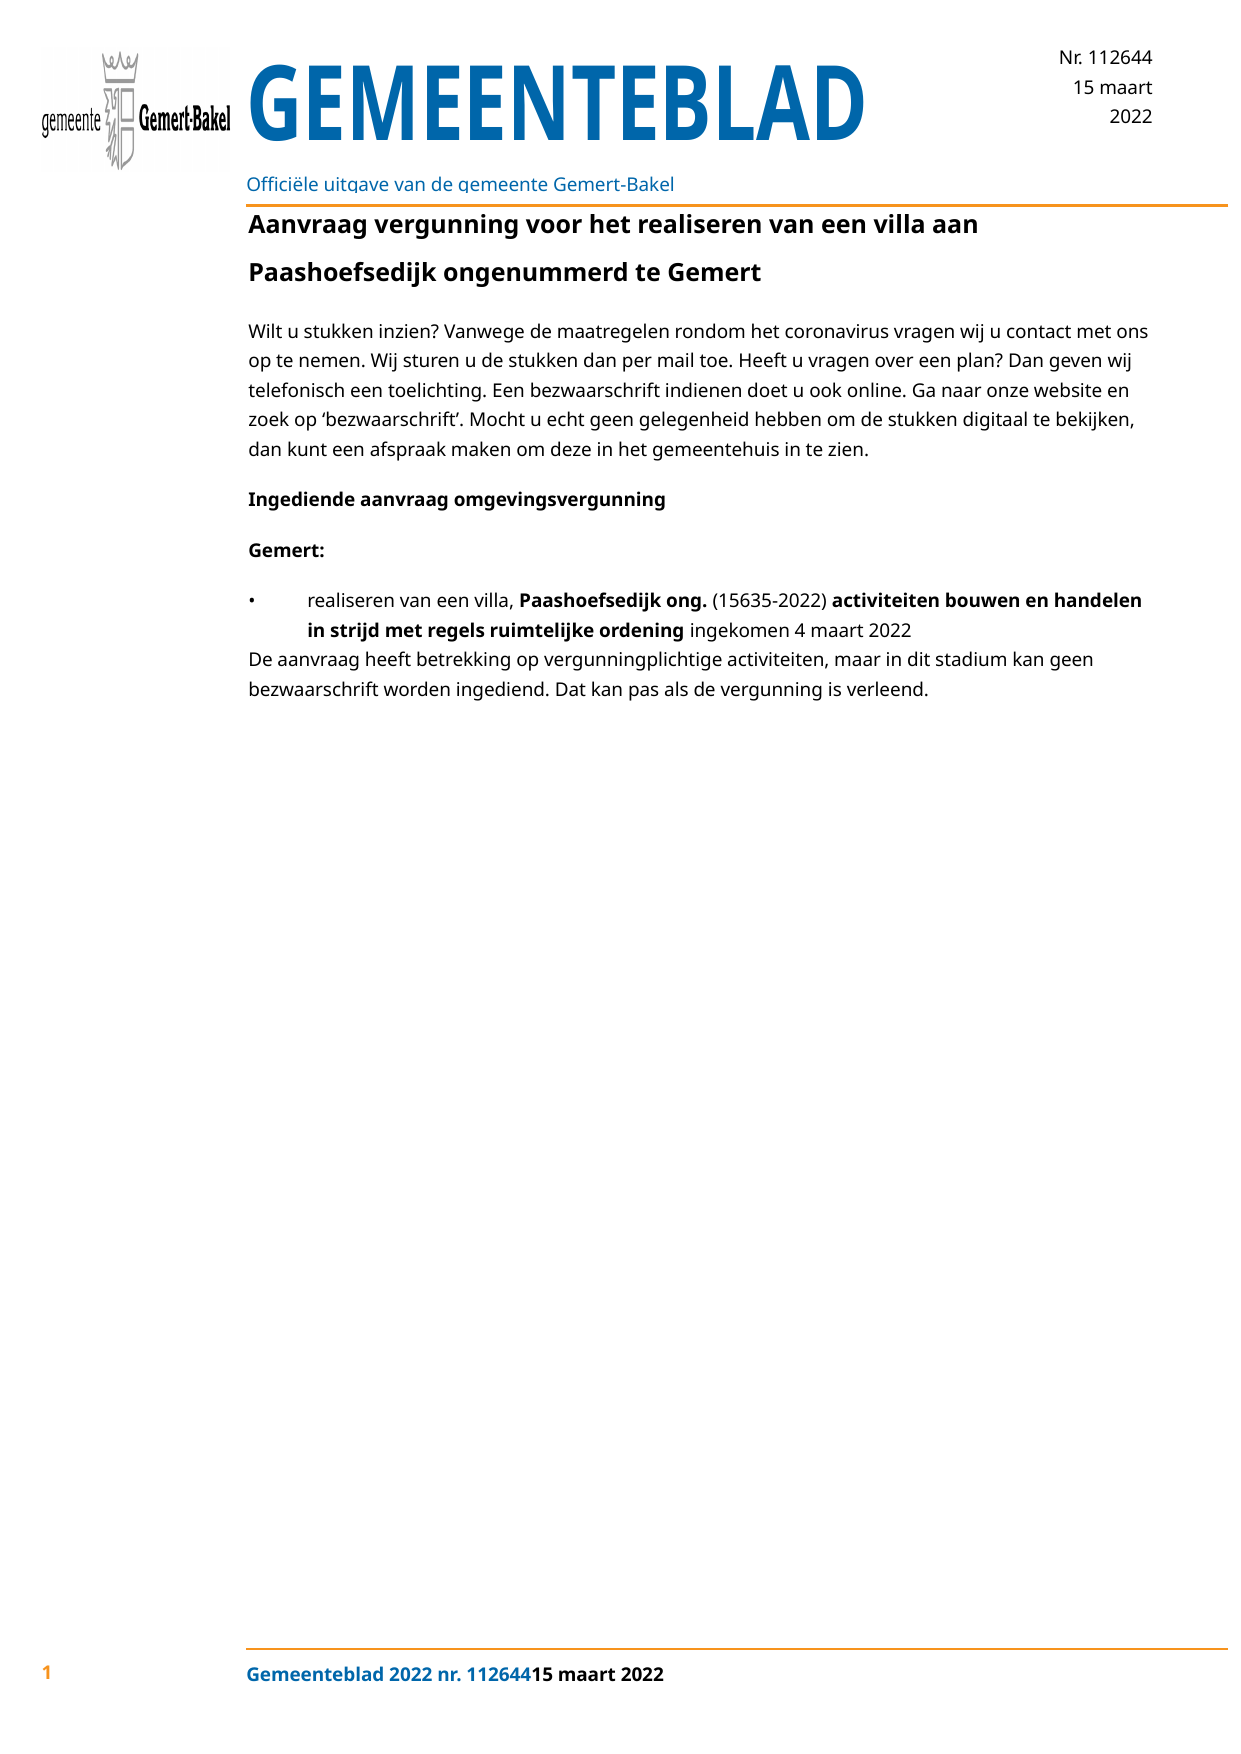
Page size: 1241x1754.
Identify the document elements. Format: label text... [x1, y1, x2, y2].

list realiseren van een villa, Paashoefsedijk ong. (15635-2022) activiteiten bouwen en handelen in strijd met regels ruimtelijke ordening ingekomen 4 maart 2022 [248, 587, 1152, 643]
picture [41, 47, 231, 172]
text Gemert: [248, 537, 1152, 563]
text Ingediende aanvraag omgevingsvergunning [248, 487, 1152, 512]
text De aanvraag heeft betrekking op vergunningplichtige activiteiten, maar in dit stadium kan geen bezwaarschrift worden ingediend. Dat kan pas als de vergunning is verleend. [248, 647, 1152, 702]
text Aanvraag vergunning voor het realiseren van een villa aan Paashoefsedijk ongenummerd te Gemert [248, 207, 1152, 288]
text Wilt u stukken inzien? Vanwege de maatregelen rondom het coronavirus vragen wij u contact met ons op te nemen. Wij sturen u de stukken dan per mail toe. Heeft u vragen over een plan? Dan geven wij telefonisch een toelichting. Een bezwaarschrift indienen doet u ook online. Ga naar onze website en zoek op ‘bezwaarschrift’. Mocht u echt geen gelegenheid hebben om de stukken digitaal te bekijken, dan kunt een afspraak maken om deze in het gemeentehuis in te zien. [248, 318, 1152, 462]
